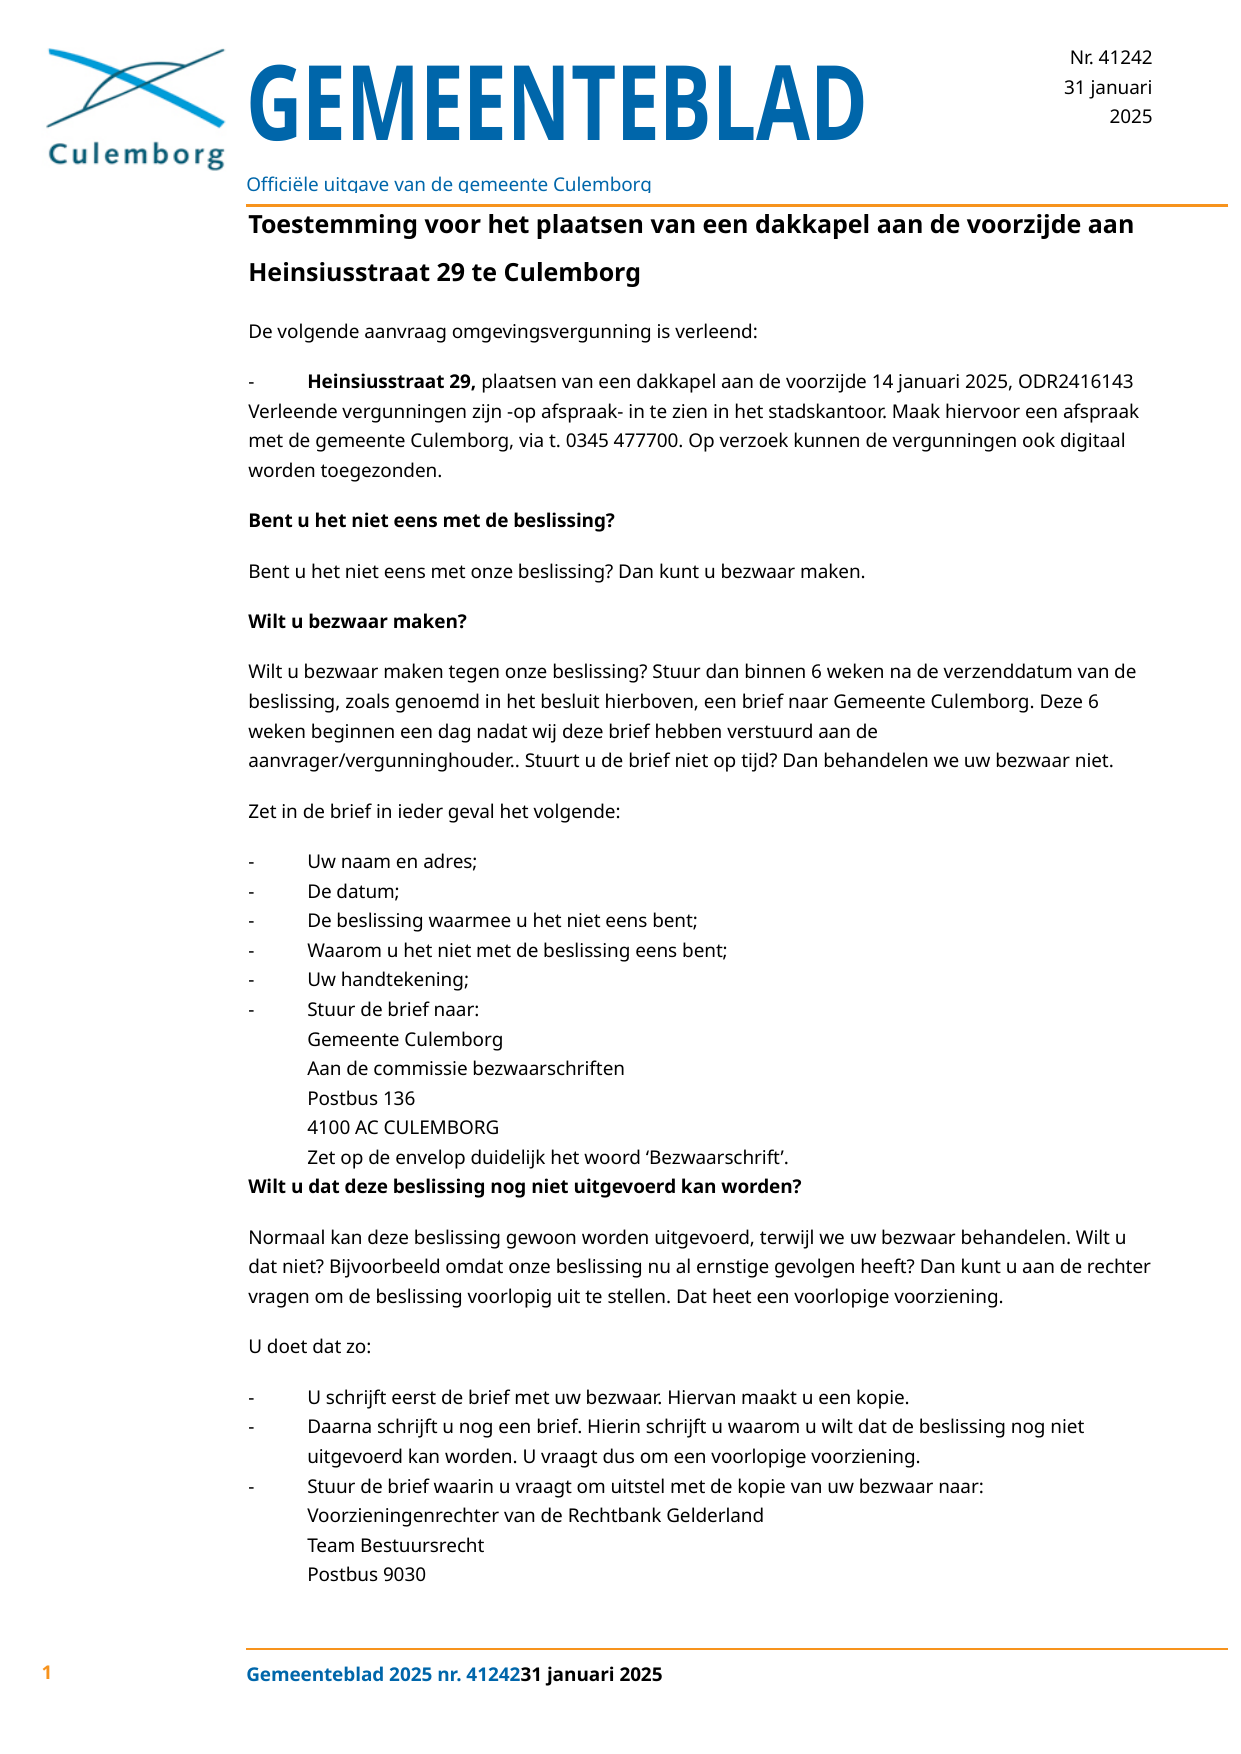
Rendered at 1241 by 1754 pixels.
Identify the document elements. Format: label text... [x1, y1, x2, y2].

list Aan de commissie bezwaarschriften [248, 1055, 1152, 1081]
list 4100 AC CULEMBORG [248, 1114, 1152, 1140]
text Verleende vergunningen zijn -op afspraak- in te zien in het stadskantoor. Maak hiervoor een afspraak met de gemeente Culemborg, via t. 0345 477700. Op verzoek kunnen de vergunningen ook digitaal worden toegezonden. [248, 398, 1152, 483]
list Daarna schrijft u nog een brief. Hierin schrijft u waarom u wilt dat de beslissing nog niet uitgevoerd kan worden. U vraagt dus om een voorlopige voorziening. [248, 1414, 1152, 1469]
list De datum; [248, 878, 1152, 904]
text Wilt u bezwaar maken? [248, 608, 1152, 634]
list De beslissing waarmee u het niet eens bent; [248, 907, 1152, 933]
text Wilt u dat deze beslissing nog niet uitgevoerd kan worden? [248, 1174, 1152, 1199]
text Toestemming voor het plaatsen van een dakkapel aan de voorzijde aan Heinsiusstraat 29 te Culemborg [248, 207, 1152, 288]
list Gemeente Culemborg [248, 1026, 1152, 1052]
text De volgende aanvraag omgevingsvergunning is verleend: [248, 318, 1152, 344]
list Postbus 136 [248, 1085, 1152, 1111]
list Team Bestuursrecht [248, 1532, 1152, 1558]
list Stuur de brief waarin u vraagt om uitstel met de kopie van uw bezwaar naar: [248, 1473, 1152, 1499]
list Postbus 9030 [248, 1562, 1152, 1587]
text Bent u het niet eens met onze beslissing? Dan kunt u bezwaar maken. [248, 558, 1152, 584]
list U schrijft eerst de brief met uw bezwaar. Hiervan maakt u een kopie. [248, 1384, 1152, 1410]
text Bent u het niet eens met de beslissing? [248, 507, 1152, 533]
text Wilt u bezwaar maken tegen onze beslissing? Stuur dan binnen 6 weken na de verzenddatum van de beslissing, zoals genoemd in het besluit hierboven, een brief naar Gemeente Culemborg. Deze 6 weken beginnen een dag nadat wij deze brief hebben verstuurd aan de aanvrager/vergunninghouder.. Stuurt u de brief niet op tijd? Dan behandelen we uw bezwaar niet. [248, 659, 1152, 773]
list Uw naam en adres; [248, 848, 1152, 874]
text U doet dat zo: [248, 1334, 1152, 1359]
list Voorzieningenrechter van de Rechtbank Gelderland [248, 1502, 1152, 1528]
list Zet op de envelop duidelijk het woord ‘Bezwaarschrift’. [248, 1144, 1152, 1170]
text Zet in de brief in ieder geval het volgende: [248, 798, 1152, 824]
text Normaal kan deze beslissing gewoon worden uitgevoerd, terwijl we uw bezwaar behandelen. Wilt u dat niet? Bijvoorbeeld omdat onze beslissing nu al ernstige gevolgen heeft? Dan kunt u aan de rechter vragen om de beslissing voorlopig uit te stellen. Dat heet een voorlopige voorziening. [248, 1224, 1152, 1309]
picture [41, 47, 231, 172]
list Uw handtekening; [248, 967, 1152, 992]
list Waarom u het niet met de beslissing eens bent; [248, 937, 1152, 963]
list Heinsiusstraat 29, plaatsen van een dakkapel aan de voorzijde 14 januari 2025, ODR2416143 [248, 368, 1152, 394]
list Stuur de brief naar: [248, 996, 1152, 1022]
